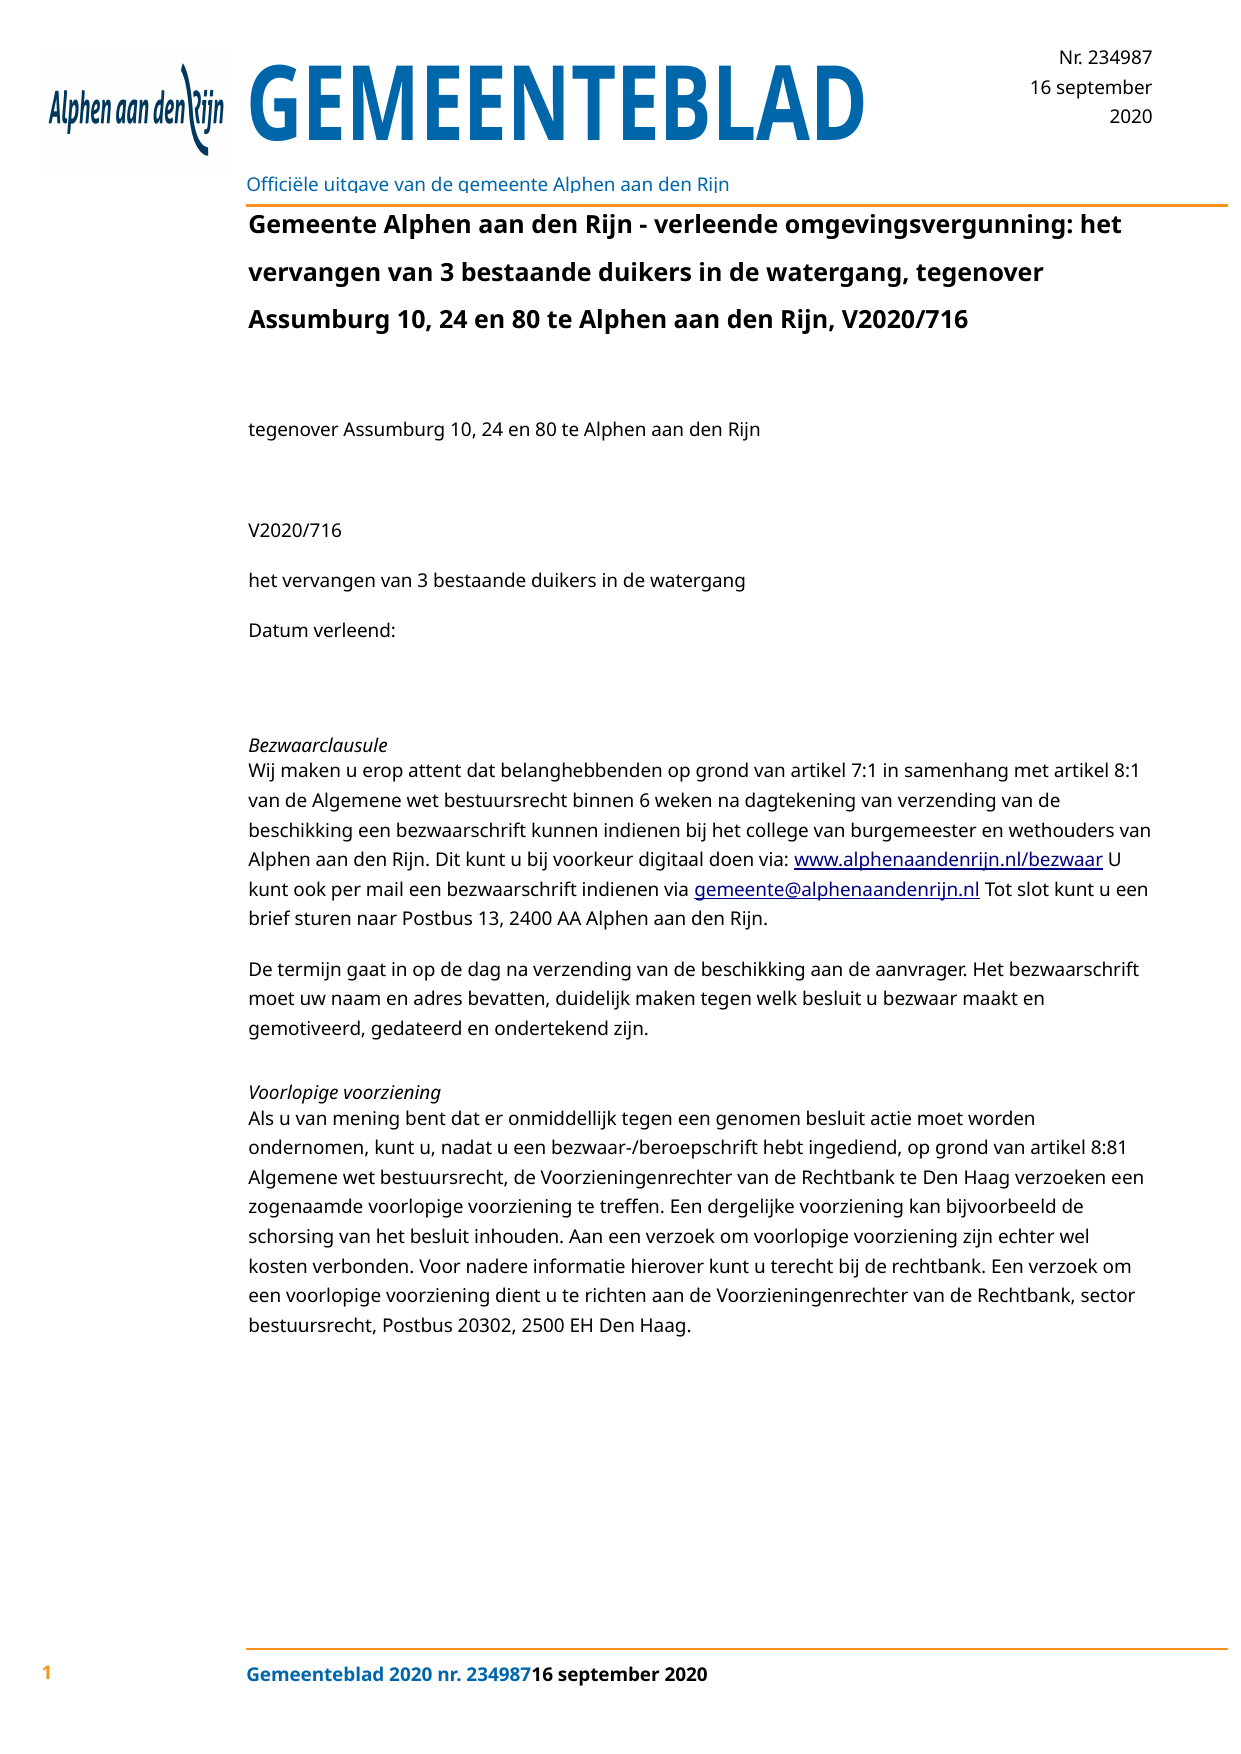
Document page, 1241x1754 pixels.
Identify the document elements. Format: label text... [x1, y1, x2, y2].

text tegenover Assumburg 10, 24 en 80 te Alphen aan den Rijn [248, 416, 1152, 442]
text Gemeente Alphen aan den Rijn - verleende omgevingsvergunning: het vervangen van 3 bestaande duikers in de watergang, tegenover Assumburg 10, 24 en 80 te Alphen aan den Rijn, V2020/716 [248, 207, 1152, 336]
text Datum verleend: [248, 618, 1152, 643]
text Wij maken u erop attent dat belanghebbenden op grond van artikel 7:1 in samenhang met artikel 8:1 van de Algemene wet bestuursrecht binnen 6 weken na dagtekening van verzending van de beschikking een bezwaarschrift kunnen indienen bij het college van burgemeester en wethouders van Alphen aan den Rijn. Dit kunt u bij voorkeur digitaal doen via: www.alphenaandenrijn.nl/bezwaar U kunt ook per mail een bezwaarschrift indienen via gemeente@alphenaandenrijn.nl Tot slot kunt u een brief sturen naar Postbus 13, 2400 AA Alphen aan den Rijn. [248, 758, 1152, 931]
picture [41, 47, 231, 172]
text De termijn gaat in op de dag na verzending van de beschikking aan de aanvrager. Het bezwaarschrift moet uw naam en adres bevatten, duidelijk maken tegen welk besluit u bezwaar maakt en gemotiveerd, gedateerd en ondertekend zijn. [248, 956, 1152, 1041]
text Als u van mening bent dat er onmiddellijk tegen een genomen besluit actie moet worden ondernomen, kunt u, nadat u een bezwaar-/beroepschrift hebt ingediend, op grond van artikel 8:81 Algemene wet bestuursrecht, de Voorzieningenrechter van de Rechtbank te Den Haag verzoeken een zogenaamde voorlopige voorziening te treffen. Een dergelijke voorziening kan bijvoorbeeld de schorsing van het besluit inhouden. Aan een verzoek om voorlopige voorziening zijn echter wel kosten verbonden. Voor nadere informatie hierover kunt u terecht bij de rechtbank. Een verzoek om een voorlopige voorziening dient u te richten aan de Voorzieningenrechter van de Rechtbank, sector bestuursrecht, Postbus 20302, 2500 EH Den Haag. [248, 1105, 1152, 1338]
text Bezwaarclausule [248, 732, 1152, 758]
text Voorlopige voorziening [248, 1079, 1152, 1105]
text het vervangen van 3 bestaande duikers in de watergang [248, 567, 1152, 593]
text V2020/716 [248, 517, 1152, 542]
